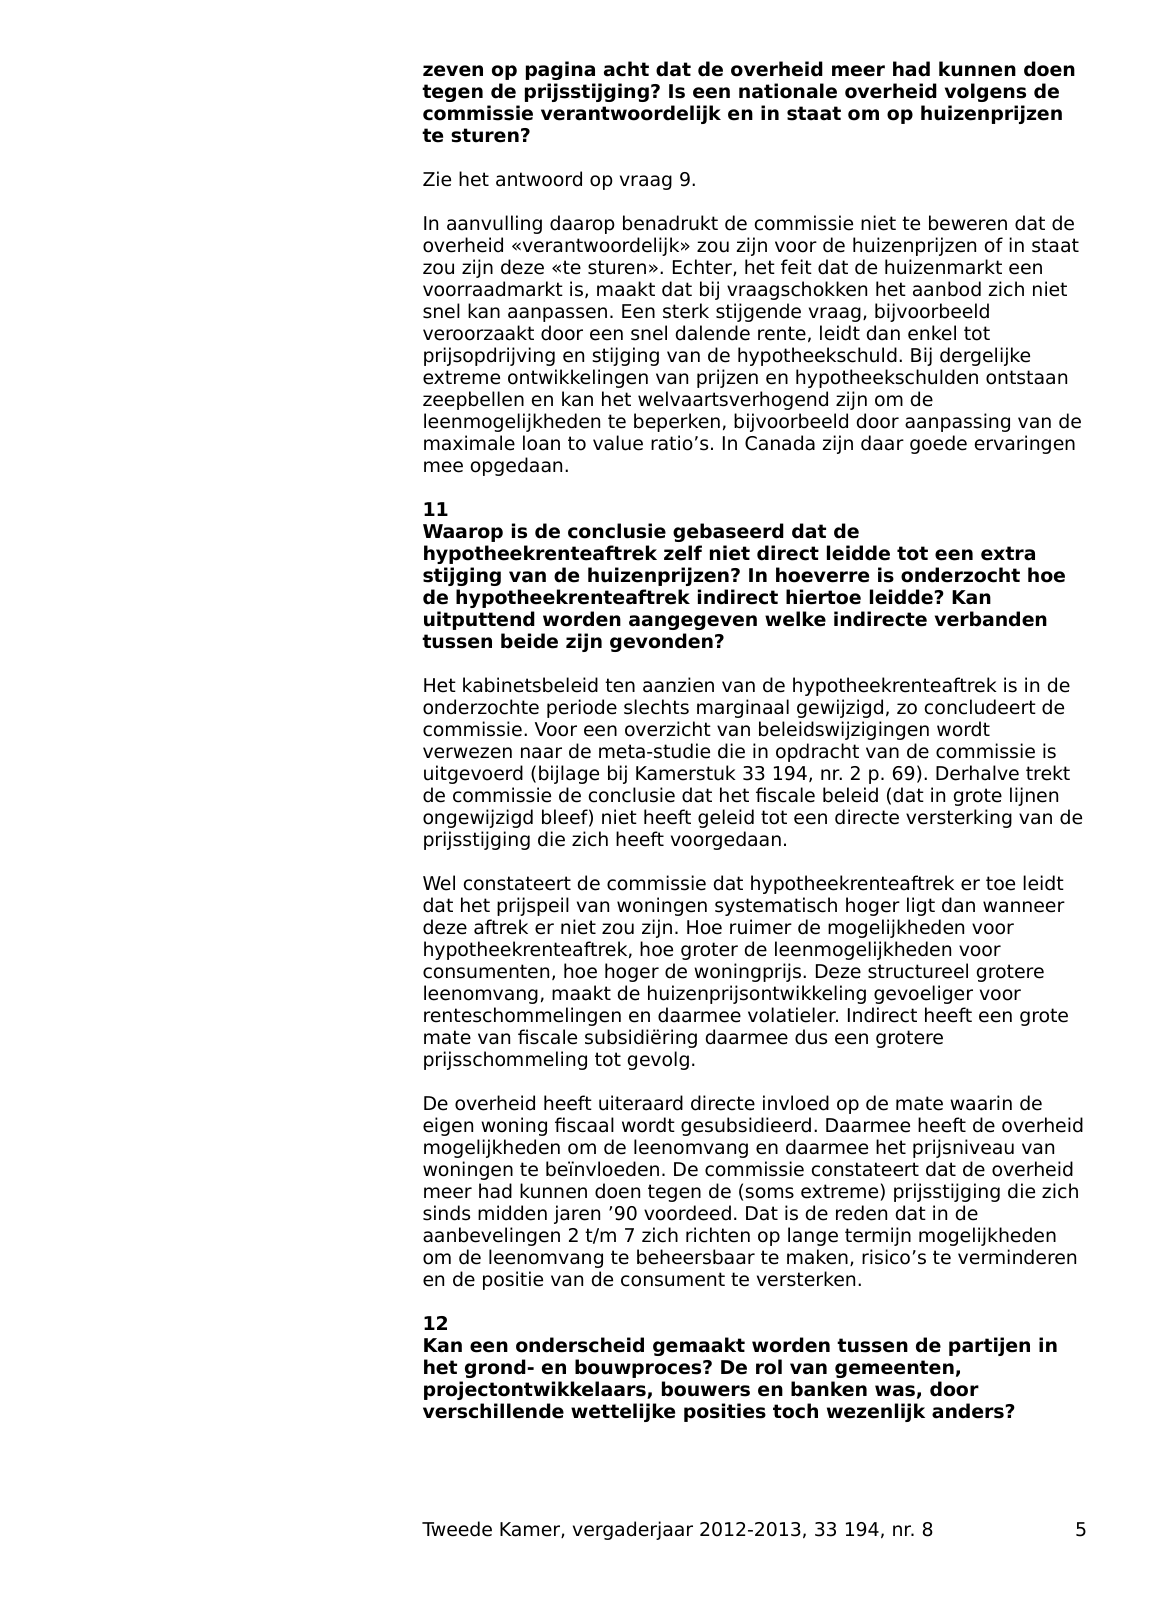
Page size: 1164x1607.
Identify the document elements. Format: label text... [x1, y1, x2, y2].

text zeven op pagina acht dat de overheid meer had kunnen doen tegen de prijsstijging? Is een nationale overheid volgens de commissie verantwoordelijk en in staat om op huizenprijzen te sturen? [422, 59, 1087, 147]
text Waarop is de conclusie gebaseerd dat de hypotheekrenteaftrek zelf niet direct leidde tot een extra stijging van de huizenprijzen? In hoeverre is onderzocht hoe de hypotheekrenteaftrek indirect hiertoe leidde? Kan uitputtend worden aangegeven welke indirecte verbanden tussen beide zijn gevonden? [422, 521, 1087, 653]
text Wel constateert de commissie dat hypotheekrenteaftrek er toe leidt dat het prijspeil van woningen systematisch hoger ligt dan wanneer deze aftrek er niet zou zijn. Hoe ruimer de mogelijkheden voor hypotheekrenteaftrek, hoe groter de leenmogelijkheden voor consumenten, hoe hoger de woningprijs. Deze structureel grotere leenomvang, maakt de huizenprijsontwikkeling gevoeliger voor renteschommelingen en daarmee volatieler. Indirect heeft een grote mate van fiscale subsidiëring daarmee dus een grotere prijsschommeling tot gevolg. [422, 873, 1087, 1071]
text Het kabinetsbeleid ten aanzien van de hypotheekrenteaftrek is in de onderzochte periode slechts marginaal gewijzigd, zo concludeert de commissie. Voor een overzicht van beleidswijzigingen wordt verwezen naar de meta-studie die in opdracht van de commissie is uitgevoerd (bijlage bij Kamerstuk 33 194, nr. 2 p. 69). Derhalve trekt de commissie de conclusie dat het fiscale beleid (dat in grote lijnen ongewijzigd bleef) niet heeft geleid tot een directe versterking van de prijsstijging die zich heeft voorgedaan. [422, 675, 1087, 851]
text 11 [422, 499, 1087, 521]
text 12 [422, 1313, 1087, 1335]
text In aanvulling daarop benadrukt de commissie niet te beweren dat de overheid «verantwoordelijk» zou zijn voor de huizenprijzen of in staat zou zijn deze «te sturen». Echter, het feit dat de huizenmarkt een voorraadmarkt is, maakt dat bij vraagschokken het aanbod zich niet snel kan aanpassen. Een sterk stijgende vraag, bijvoorbeeld veroorzaakt door een snel dalende rente, leidt dan enkel tot prijsopdrijving en stijging van de hypotheekschuld. Bij dergelijke extreme ontwikkelingen van prijzen en hypotheekschulden ontstaan zeepbellen en kan het welvaartsverhogend zijn om de leenmogelijkheden te beperken, bijvoorbeeld door aanpassing van de maximale loan to value ratio’s. In Canada zijn daar goede ervaringen mee opgedaan. [422, 213, 1087, 477]
text De overheid heeft uiteraard directe invloed op de mate waarin de eigen woning fiscaal wordt gesubsidieerd. Daarmee heeft de overheid mogelijkheden om de leenomvang en daarmee het prijsniveau van woningen te beïnvloeden. De commissie constateert dat de overheid meer had kunnen doen tegen de (soms extreme) prijsstijging die zich sinds midden jaren ’90 voordeed. Dat is de reden dat in de aanbevelingen 2 t/m 7 zich richten op lange termijn mogelijkheden om de leenomvang te beheersbaar te maken, risico’s te verminderen en de positie van de consument te versterken. [422, 1093, 1087, 1291]
text Zie het antwoord op vraag 9. [422, 169, 1087, 191]
text Kan een onderscheid gemaakt worden tussen de partijen in het grond- en bouwproces? De rol van gemeenten, projectontwikkelaars, bouwers en banken was, door verschillende wettelijke posities toch wezenlijk anders? [422, 1335, 1087, 1423]
